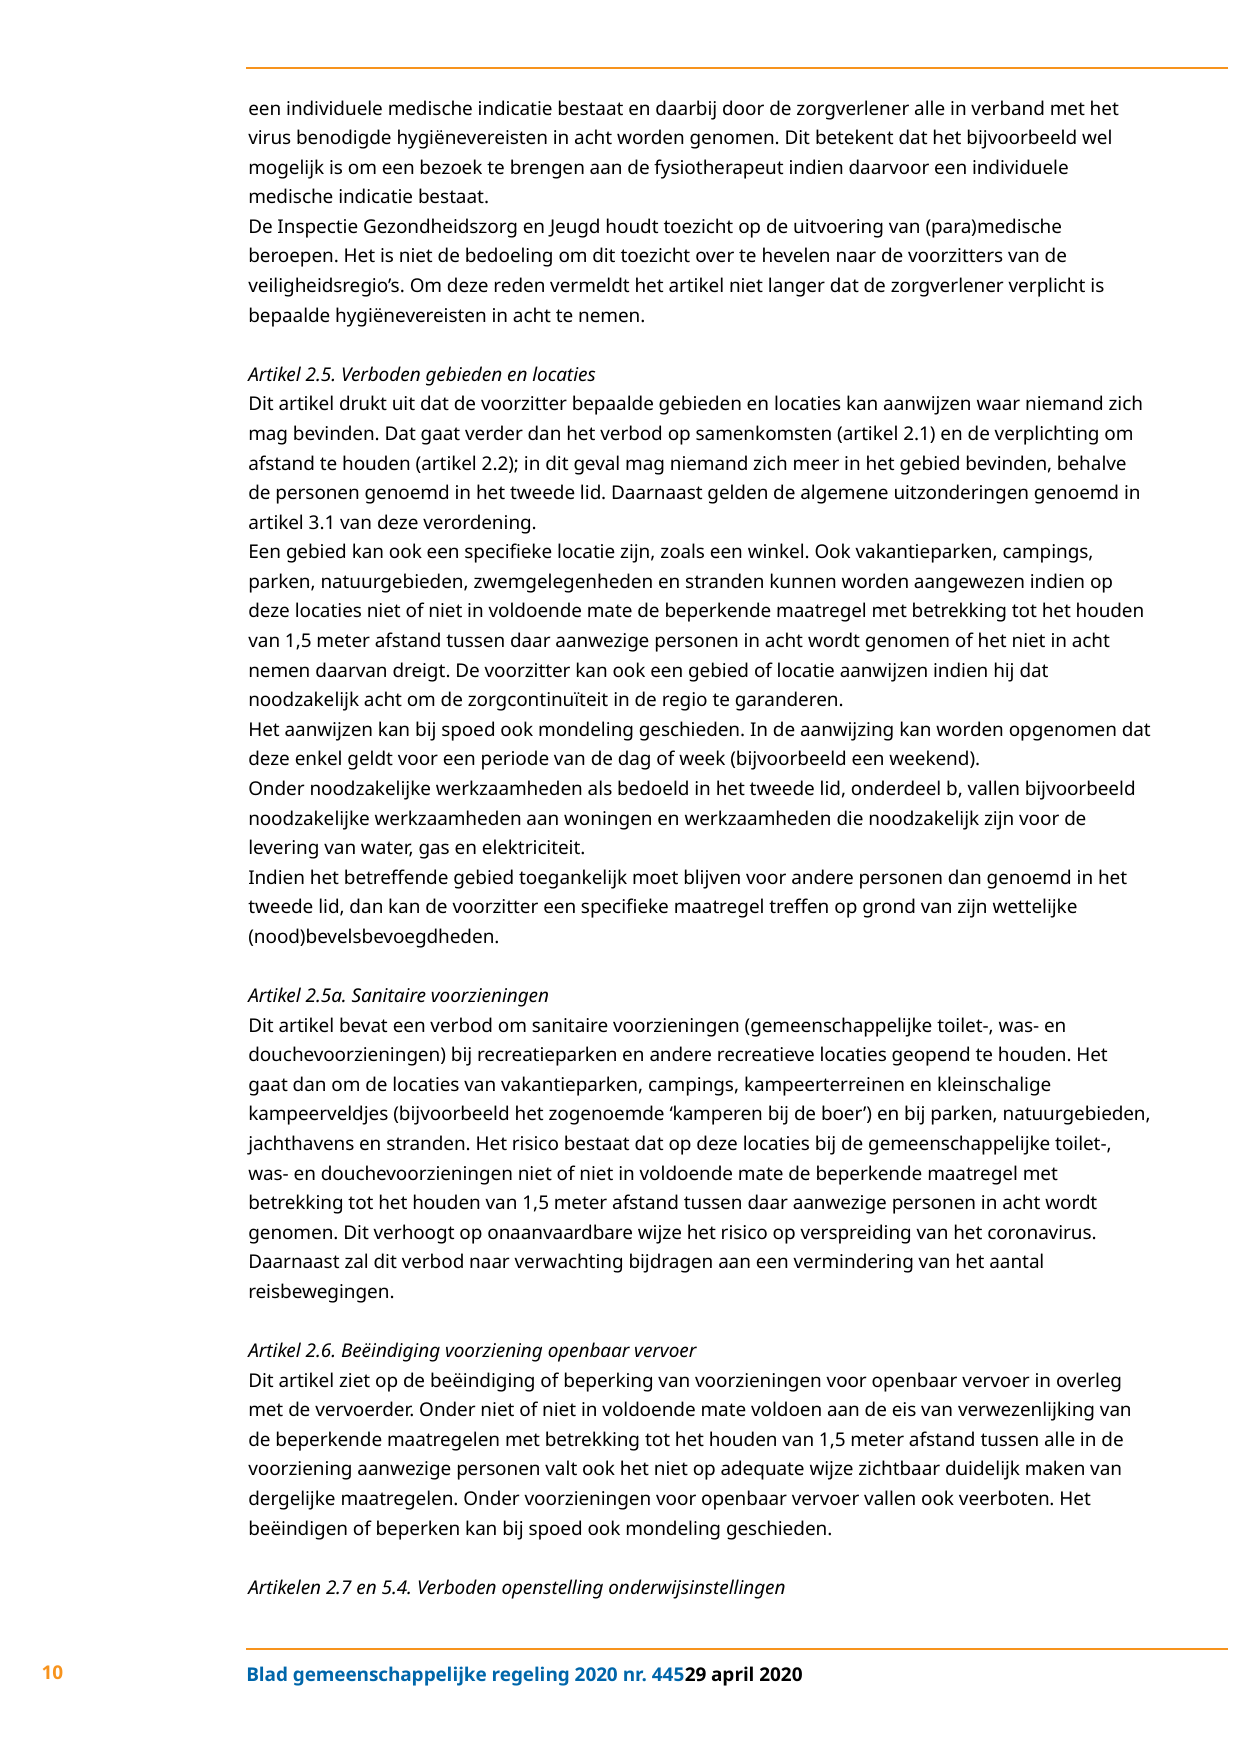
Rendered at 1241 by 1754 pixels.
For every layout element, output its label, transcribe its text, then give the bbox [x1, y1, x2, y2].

text Onder noodzakelijke werkzaamheden als bedoeld in het tweede lid, onderdeel b, vallen bijvoorbeeld noodzakelijke werkzaamheden aan woningen en werkzaamheden die noodzakelijk zijn voor de levering van water, gas en elektriciteit. [248, 775, 1152, 860]
text een individuele medische indicatie bestaat en daarbij door de zorgverlener alle in verband met het virus benodigde hygiënevereisten in acht worden genomen. Dit betekent dat het bijvoorbeeld wel mogelijk is om een bezoek te brengen aan de fysiotherapeut indien daarvoor een individuele medische indicatie bestaat. [248, 95, 1152, 209]
picture [41, 47, 231, 172]
text Het aanwijzen kan bij spoed ook mondeling geschieden. In de aanwijzing kan worden opgenomen dat deze enkel geldt voor een periode van de dag of week (bijvoorbeeld een weekend). [248, 716, 1152, 771]
text Dit artikel bevat een verbod om sanitaire voorzieningen (gemeenschappelijke toilet-, was- en douchevoorzieningen) bij recreatieparken en andere recreatieve locaties geopend te houden. Het gaat dan om de locaties van vakantieparken, campings, kampeerterreinen en kleinschalige kampeerveldjes (bijvoorbeeld het zogenoemde ‘kamperen bij de boer’) en bij parken, natuurgebieden, jachthavens en stranden. Het risico bestaat dat op deze locaties bij de gemeenschappelijke toilet-, was- en douchevoorzieningen niet of niet in voldoende mate de beperkende maatregel met betrekking tot het houden van 1,5 meter afstand tussen daar aanwezige personen in acht wordt genomen. Dit verhoogt op onaanvaardbare wijze het risico op verspreiding van het coronavirus. Daarnaast zal dit verbod naar verwachting bijdragen aan een vermindering van het aantal reisbewegingen. [248, 1012, 1152, 1304]
text Artikel 2.5a. Sanitaire voorzieningen [248, 982, 1152, 1008]
text Dit artikel drukt uit dat de voorzitter bepaalde gebieden en locaties kan aanwijzen waar niemand zich mag bevinden. Dat gaat verder dan het verbod op samenkomsten (artikel 2.1) en de verplichting om afstand te houden (artikel 2.2); in dit geval mag niemand zich meer in het gebied bevinden, behalve de personen genoemd in het tweede lid. Daarnaast gelden de algemene uitzonderingen genoemd in artikel 3.1 van deze verordening. [248, 391, 1152, 535]
text Indien het betreffende gebied toegankelijk moet blijven voor andere personen dan genoemd in het tweede lid, dan kan de voorzitter een specifieke maatregel treffen op grond van zijn wettelijke (nood)bevelsbevoegdheden. [248, 864, 1152, 949]
text Een gebied kan ook een specifieke locatie zijn, zoals een winkel. Ook vakantieparken, campings, parken, natuurgebieden, zwemgelegenheden en stranden kunnen worden aangewezen indien op deze locaties niet of niet in voldoende mate de beperkende maatregel met betrekking tot het houden van 1,5 meter afstand tussen daar aanwezige personen in acht wordt genomen of het niet in acht nemen daarvan dreigt. De voorzitter kan ook een gebied of locatie aanwijzen indien hij dat noodzakelijk acht om de zorgcontinuïteit in de regio te garanderen. [248, 538, 1152, 712]
text Artikel 2.5. Verboden gebieden en locaties [248, 361, 1152, 387]
text De Inspectie Gezondheidszorg en Jeugd houdt toezicht op de uitvoering van (para)medische beroepen. Het is niet de bedoeling om dit toezicht over te hevelen naar de voorzitters van de veiligheidsregio’s. Om deze reden vermeldt het artikel niet langer dat de zorgverlener verplicht is bepaalde hygiënevereisten in acht te nemen. [248, 213, 1152, 328]
text Dit artikel ziet op de beëindiging of beperking van voorzieningen voor openbaar vervoer in overleg met de vervoerder. Onder niet of niet in voldoende mate voldoen aan de eis van verwezenlijking van de beperkende maatregelen met betrekking tot het houden van 1,5 meter afstand tussen alle in de voorziening aanwezige personen valt ook het niet op adequate wijze zichtbaar duidelijk maken van dergelijke maatregelen. Onder voorzieningen voor openbaar vervoer vallen ook veerboten. Het beëindigen of beperken kan bij spoed ook mondeling geschieden. [248, 1367, 1152, 1541]
text Artikelen 2.7 en 5.4. Verboden openstelling onderwijsinstellingen [248, 1574, 1152, 1600]
text Artikel 2.6. Beëindiging voorziening openbaar vervoer [248, 1337, 1152, 1363]
